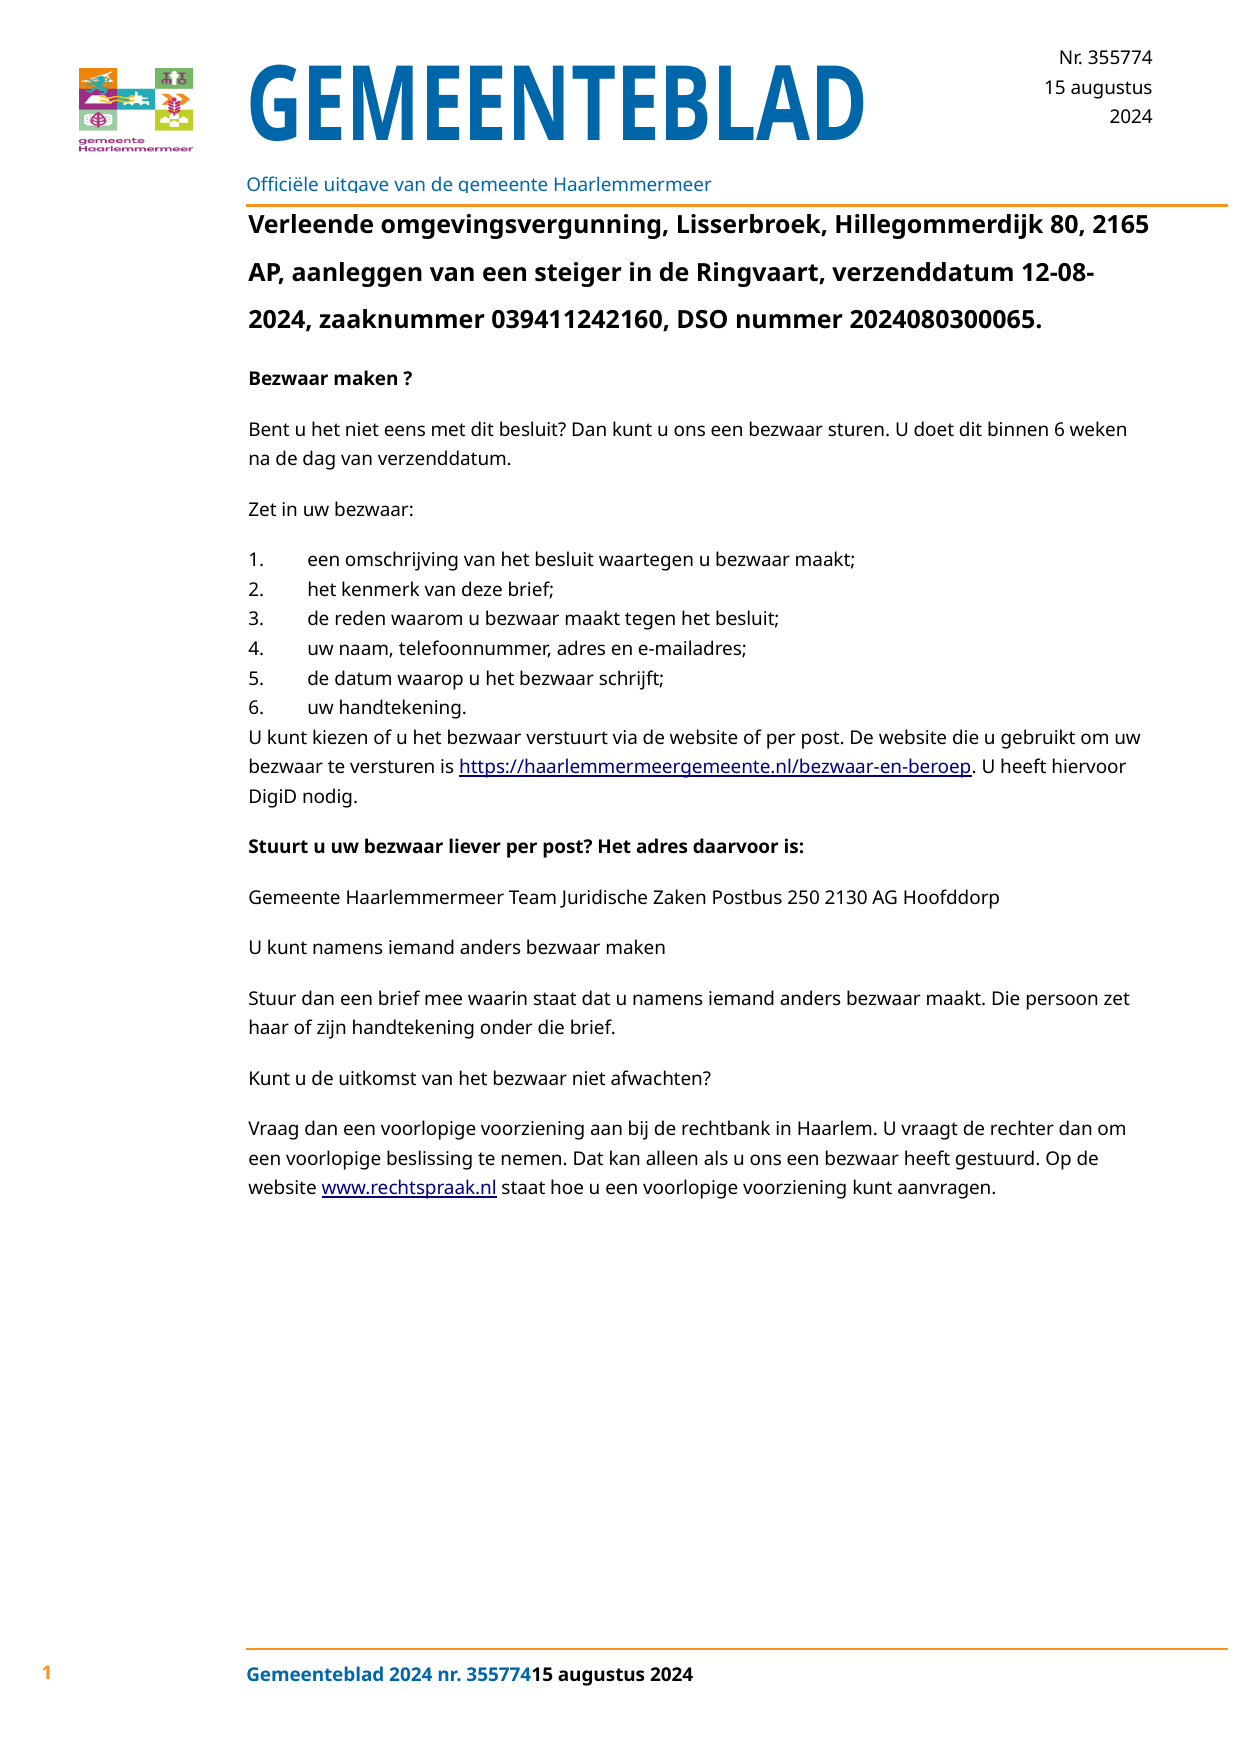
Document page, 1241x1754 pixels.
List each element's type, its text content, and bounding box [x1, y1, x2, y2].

list de datum waarop u het bezwaar schrijft; [248, 665, 1152, 690]
list de reden waarom u bezwaar maakt tegen het besluit; [248, 606, 1152, 631]
text Verleende omgevingsvergunning, Lisserbroek, Hillegommerdijk 80, 2165 AP, aanleggen van een steiger in de Ringvaart, verzenddatum 12-08-2024, zaaknummer 039411242160, DSO nummer 2024080300065. [248, 207, 1152, 336]
text Bezwaar maken ? [248, 366, 1152, 391]
text Zet in uw bezwaar: [248, 496, 1152, 522]
text Bent u het niet eens met dit besluit? Dan kunt u ons een bezwaar sturen. U doet dit binnen 6 weken na de dag van verzenddatum. [248, 416, 1152, 471]
text U kunt namens iemand anders bezwaar maken [248, 934, 1152, 960]
list een omschrijving van het besluit waartegen u bezwaar maakt; [248, 546, 1152, 572]
list uw naam, telefoonnummer, adres en e-mailadres; [248, 635, 1152, 661]
text Kunt u de uitkomst van het bezwaar niet afwachten? [248, 1065, 1152, 1090]
picture [41, 47, 231, 172]
list het kenmerk van deze brief; [248, 576, 1152, 602]
text Stuurt u uw bezwaar liever per post? Het adres daarvoor is: [248, 833, 1152, 859]
text Stuur dan een brief mee waarin staat dat u namens iemand anders bezwaar maakt. Die persoon zet haar of zijn handtekening onder die brief. [248, 985, 1152, 1040]
text U kunt kiezen of u het bezwaar verstuurt via de website of per post. De website die u gebruikt om uw bezwaar te versturen is https://haarlemmermeergemeente.nl/bezwaar-en-beroep. U heeft hiervoor DigiD nodig. [248, 724, 1152, 809]
text Gemeente Haarlemmermeer Team Juridische Zaken Postbus 250 2130 AG Hoofddorp [248, 884, 1152, 909]
list uw handtekening. [248, 694, 1152, 720]
text Vraag dan een voorlopige voorziening aan bij de rechtbank in Haarlem. U vraagt de rechter dan om een voorlopige beslissing te nemen. Dat kan alleen als u ons een bezwaar heeft gestuurd. Op de website www.rechtspraak.nl staat hoe u een voorlopige voorziening kunt aanvragen. [248, 1115, 1152, 1200]
